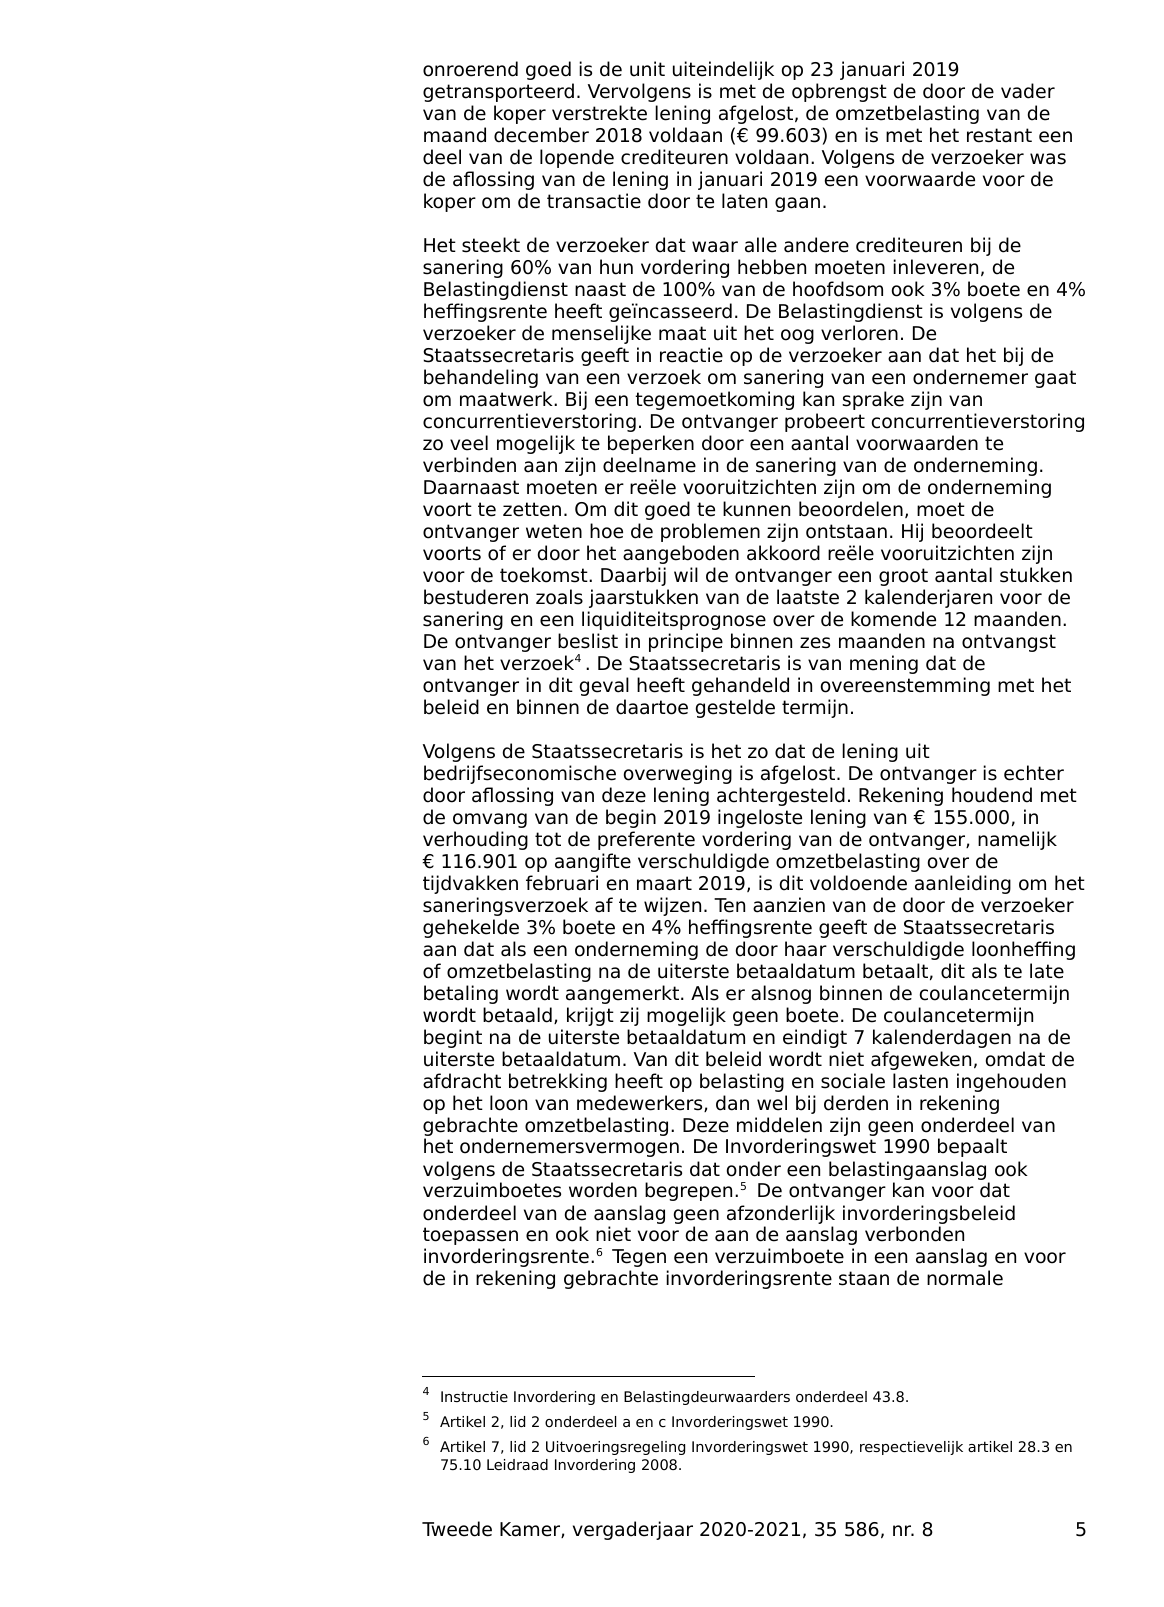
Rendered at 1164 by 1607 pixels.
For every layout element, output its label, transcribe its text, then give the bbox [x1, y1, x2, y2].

text onroerend goed is de unit uiteindelijk op 23 januari 2019 getransporteerd. Vervolgens is met de opbrengst de door de vader van de koper verstrekte lening afgelost, de omzetbelasting van de maand december 2018 voldaan (€ 99.603) en is met het restant een deel van de lopende crediteuren voldaan. Volgens de verzoeker was de aflossing van de lening in januari 2019 een voorwaarde voor de koper om de transactie door te laten gaan. [422, 59, 1087, 213]
text Instructie Invordering en Belastingdeurwaarders onderdeel 43.8. [422, 1385, 1087, 1407]
text Artikel 7, lid 2 Uitvoeringsregeling Invorderingswet 1990, respectievelijk artikel 28.3 en 75.10 Leidraad Invordering 2008. [422, 1435, 1087, 1474]
text Volgens de Staatssecretaris is het zo dat de lening uit bedrijfseconomische overweging is afgelost. De ontvanger is echter door aflossing van deze lening achtergesteld. Rekening houdend met de omvang van de begin 2019 ingeloste lening van € 155.000, in verhouding tot de preferente vordering van de ontvanger, namelijk € 116.901 op aangifte verschuldigde omzetbelasting over de tijdvakken februari en maart 2019, is dit voldoende aanleiding om het saneringsverzoek af te wijzen. Ten aanzien van de door de verzoeker gehekelde 3% boete en 4% heffingsrente geeft de Staatssecretaris aan dat als een onderneming de door haar verschuldigde loonheffing of omzetbelasting na de uiterste betaaldatum betaalt, dit als te late betaling wordt aangemerkt. Als er alsnog binnen de coulancetermijn wordt betaald, krijgt zij mogelijk geen boete. De coulancetermijn begint na de uiterste betaaldatum en eindigt 7 kalenderdagen na de uiterste betaaldatum. Van dit beleid wordt niet afgeweken, omdat de afdracht betrekking heeft op belasting en sociale lasten ingehouden op het loon van medewerkers, dan wel bij derden in rekening gebrachte omzetbelasting. Deze middelen zijn geen onderdeel van het ondernemersvermogen. De Invorderingswet 1990 bepaalt volgens de Staatssecretaris dat onder een belastingaanslag ook verzuimboetes worden begrepen. De ontvanger kan voor dat onderdeel van de aanslag geen afzonderlijk invorderingsbeleid toepassen en ook niet voor de aan de aanslag verbonden invorderingsrente. Tegen een verzuimboete in een aanslag en voor de in rekening gebrachte invorderingsrente staan de normale [422, 741, 1087, 1290]
text Artikel 2, lid 2 onderdeel a en c Invorderingswet 1990. [422, 1410, 1087, 1432]
text Het steekt de verzoeker dat waar alle andere crediteuren bij de sanering 60% van hun vordering hebben moeten inleveren, de Belastingdienst naast de 100% van de hoofdsom ook 3% boete en 4% heffingsrente heeft geïncasseerd. De Belastingdienst is volgens de verzoeker de menselijke maat uit het oog verloren. De Staatssecretaris geeft in reactie op de verzoeker aan dat het bij de behandeling van een verzoek om sanering van een ondernemer gaat om maatwerk. Bij een tegemoetkoming kan sprake zijn van concurrentieverstoring. De ontvanger probeert concurrentieverstoring zo veel mogelijk te beperken door een aantal voorwaarden te verbinden aan zijn deelname in de sanering van de onderneming. Daarnaast moeten er reële vooruitzichten zijn om de onderneming voort te zetten. Om dit goed te kunnen beoordelen, moet de ontvanger weten hoe de problemen zijn ontstaan. Hij beoordeelt voorts of er door het aangeboden akkoord reële vooruitzichten zijn voor de toekomst. Daarbij wil de ontvanger een groot aantal stukken bestuderen zoals jaarstukken van de laatste 2 kalenderjaren voor de sanering en een liquiditeitsprognose over de komende 12 maanden. De ontvanger beslist in principe binnen zes maanden na ontvangst van het verzoek. De Staatssecretaris is van mening dat de ontvanger in dit geval heeft gehandeld in overeenstemming met het beleid en binnen de daartoe gestelde termijn. [422, 235, 1087, 719]
